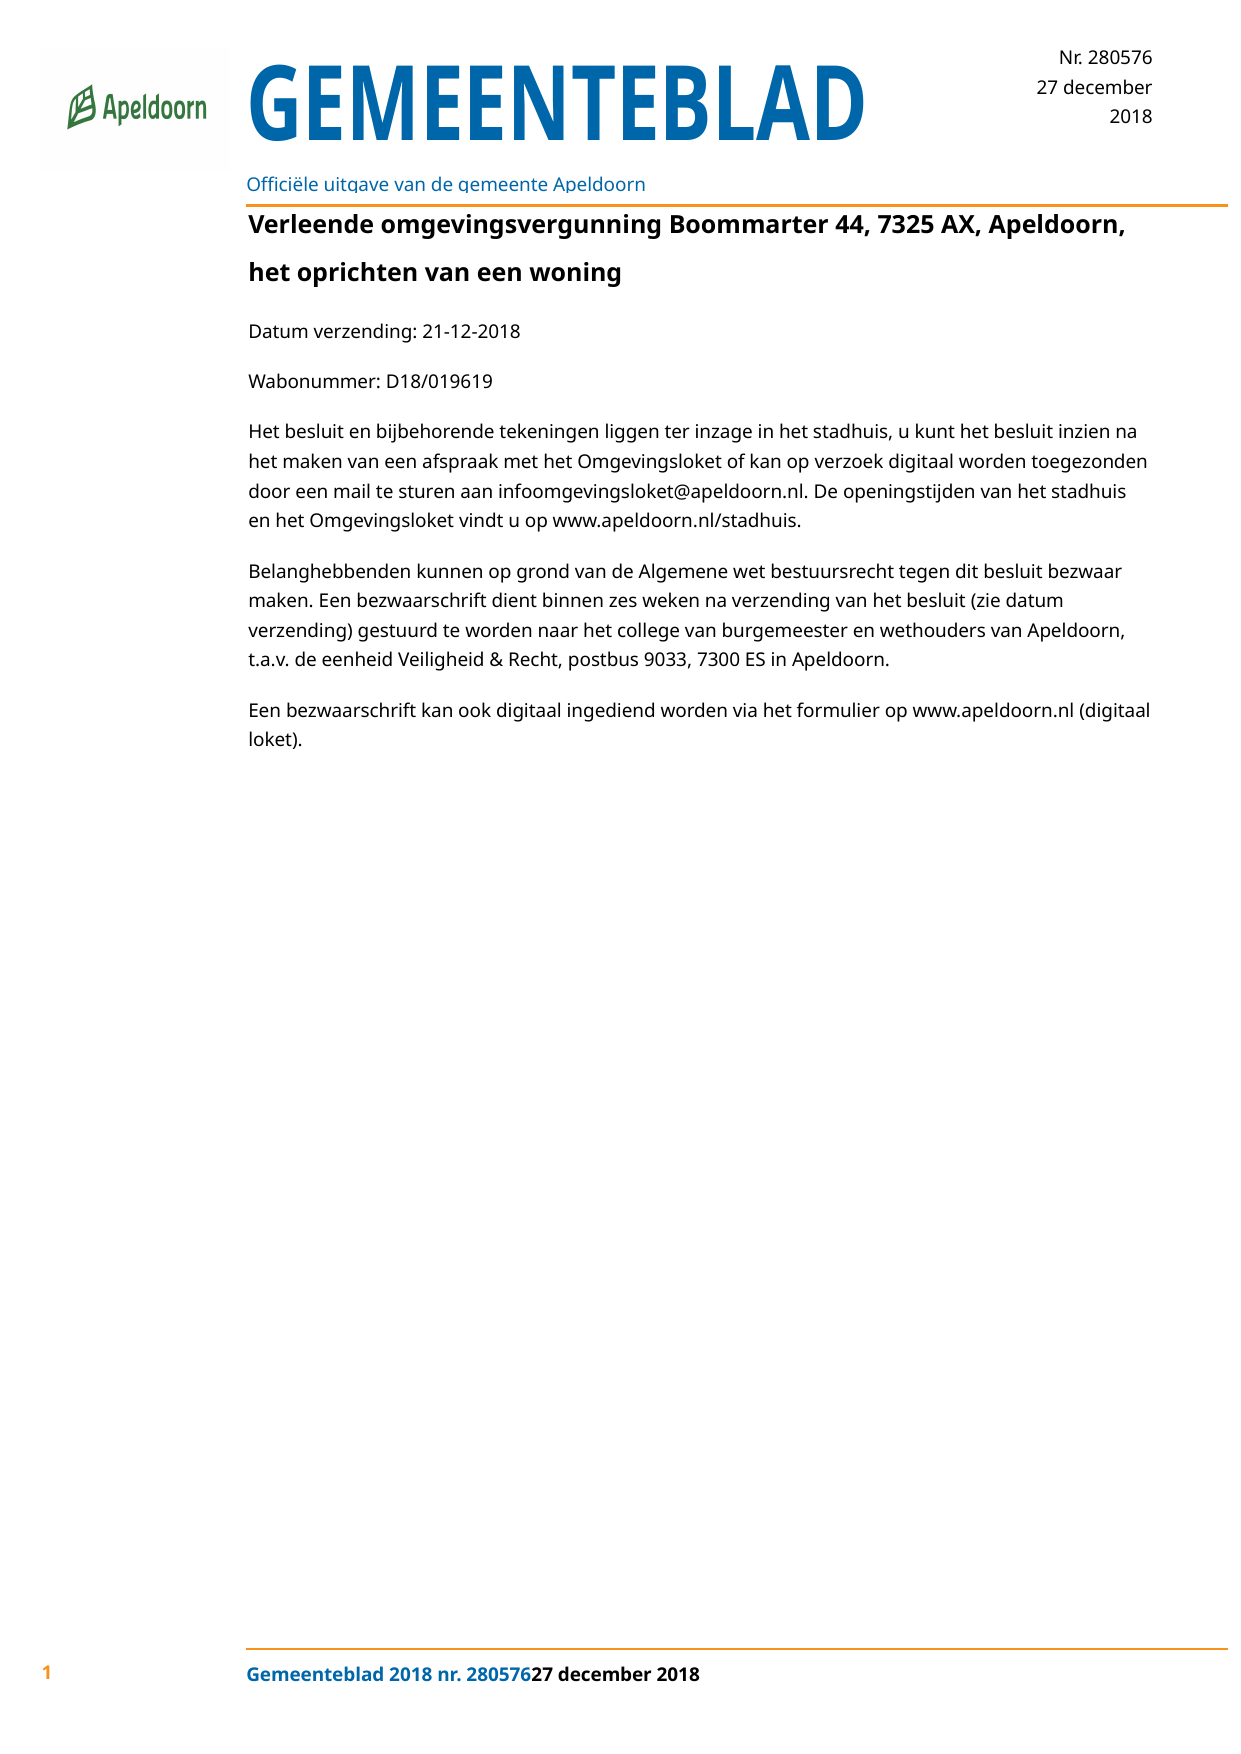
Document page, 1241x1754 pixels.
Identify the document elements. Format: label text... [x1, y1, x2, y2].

picture [41, 47, 231, 172]
text Belanghebbenden kunnen op grond van de Algemene wet bestuursrecht tegen dit besluit bezwaar maken. Een bezwaarschrift dient binnen zes weken na verzending van het besluit (zie datum verzending) gestuurd te worden naar het college van burgemeester en wethouders van Apeldoorn, t.a.v. de eenheid Veiligheid & Recht, postbus 9033, 7300 ES in Apeldoorn. [248, 558, 1152, 672]
text Wabonummer: D18/019619 [248, 368, 1152, 394]
text Een bezwaarschrift kan ook digitaal ingediend worden via het formulier op www.apeldoorn.nl (digitaal loket). [248, 697, 1152, 752]
text Het besluit en bijbehorende tekeningen liggen ter inzage in het stadhuis, u kunt het besluit inzien na het maken van een afspraak met het Omgevingsloket of kan op verzoek digitaal worden toegezonden door een mail te sturen aan infoomgevingsloket@apeldoorn.nl. De openingstijden van het stadhuis en het Omgevingsloket vindt u op www.apeldoorn.nl/stadhuis. [248, 419, 1152, 533]
text Datum verzending: 21-12-2018 [248, 318, 1152, 344]
text Verleende omgevingsvergunning Boommarter 44, 7325 AX, Apeldoorn, het oprichten van een woning [248, 207, 1152, 288]
